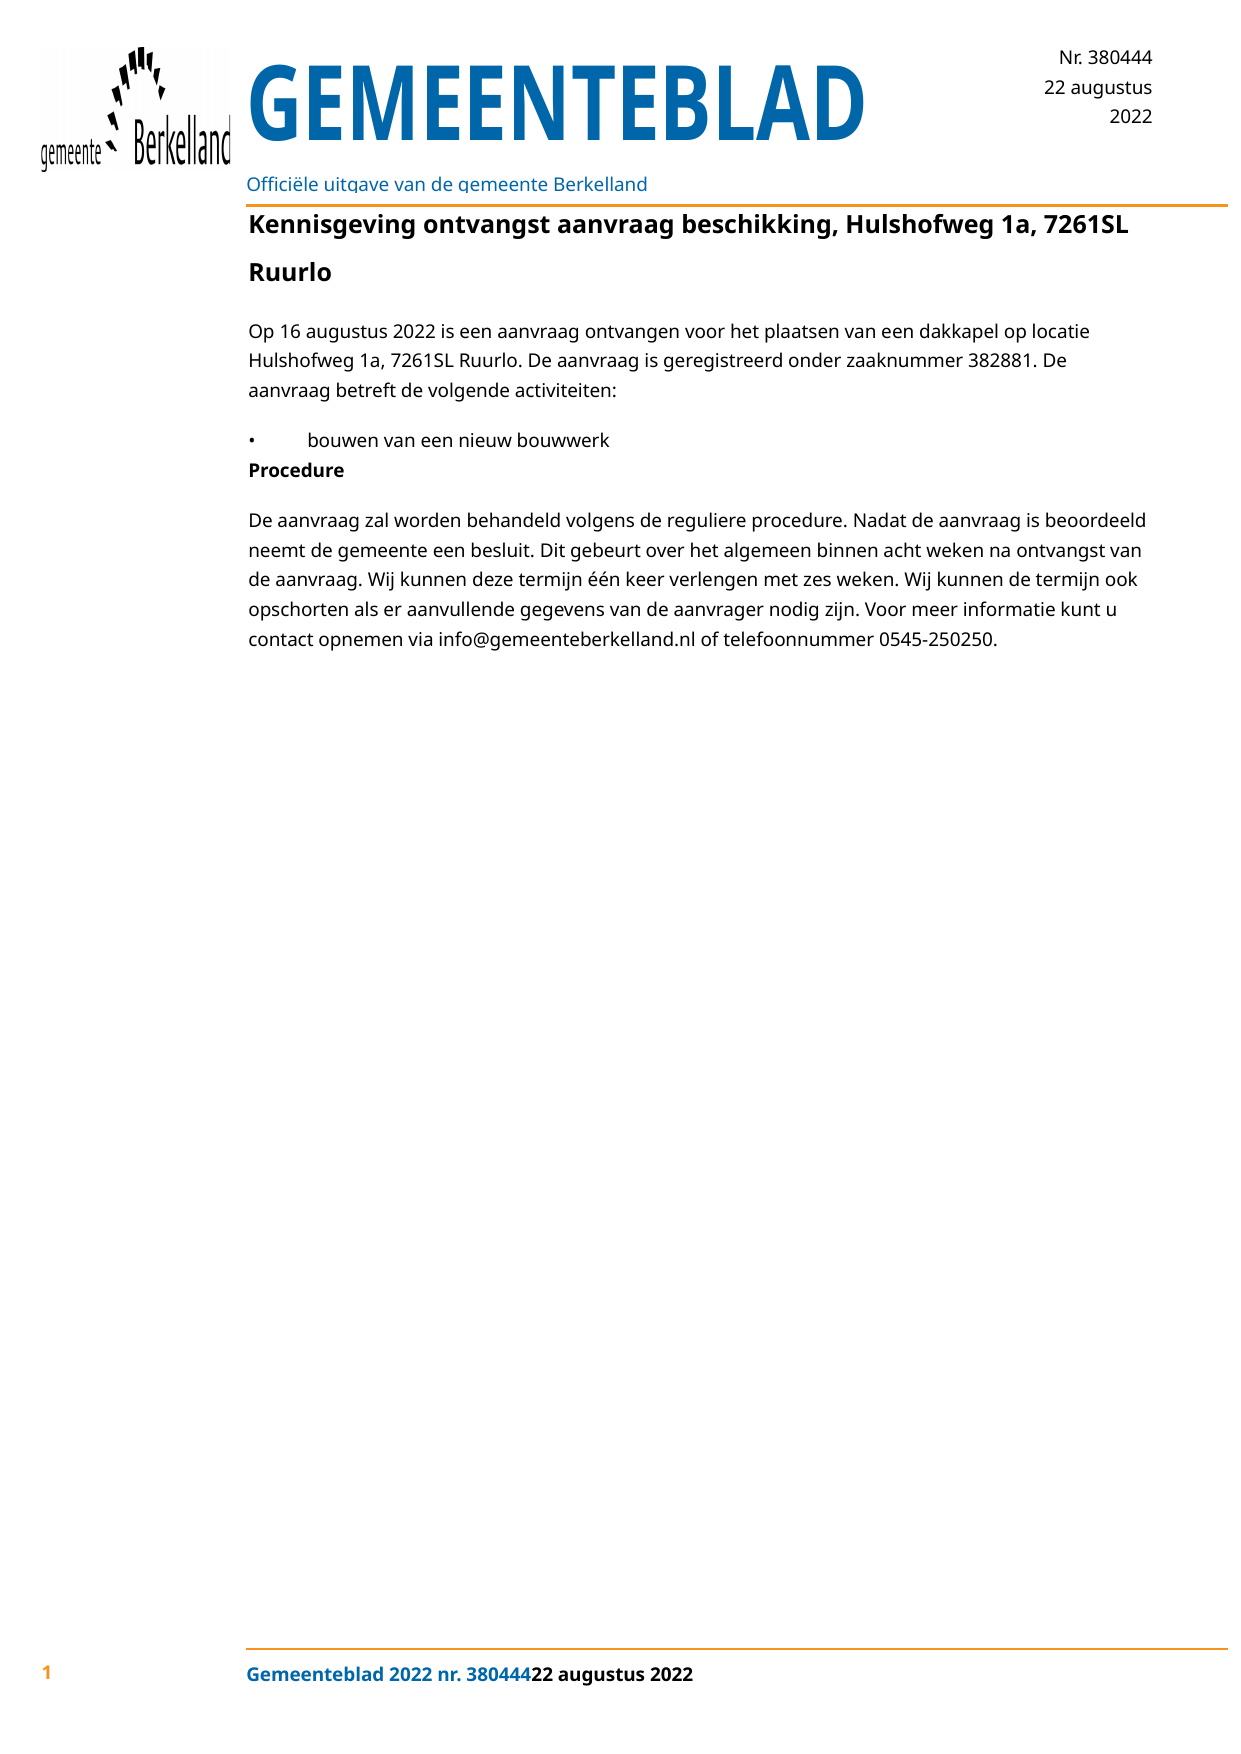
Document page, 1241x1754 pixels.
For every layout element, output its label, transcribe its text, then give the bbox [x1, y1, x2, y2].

text Kennisgeving ontvangst aanvraag beschikking, Hulshofweg 1a, 7261SL Ruurlo [248, 207, 1152, 288]
text De aanvraag zal worden behandeld volgens de reguliere procedure. Nadat de aanvraag is beoordeeld neemt de gemeente een besluit. Dit gebeurt over het algemeen binnen acht weken na ontvangst van de aanvraag. Wij kunnen deze termijn één keer verlengen met zes weken. Wij kunnen de termijn ook opschorten als er aanvullende gegevens van de aanvrager nodig zijn. Voor meer informatie kunt u contact opnemen via info@gemeenteberkelland.nl of telefoonnummer 0545-250250. [248, 507, 1152, 652]
list bouwen van een nieuw bouwwerk [248, 427, 1152, 453]
picture [41, 47, 231, 172]
text Op 16 augustus 2022 is een aanvraag ontvangen voor het plaatsen van een dakkapel op locatie Hulshofweg 1a, 7261SL Ruurlo. De aanvraag is geregistreerd onder zaaknummer 382881. De aanvraag betreft de volgende activiteiten: [248, 318, 1152, 403]
text Procedure [248, 457, 1152, 483]
